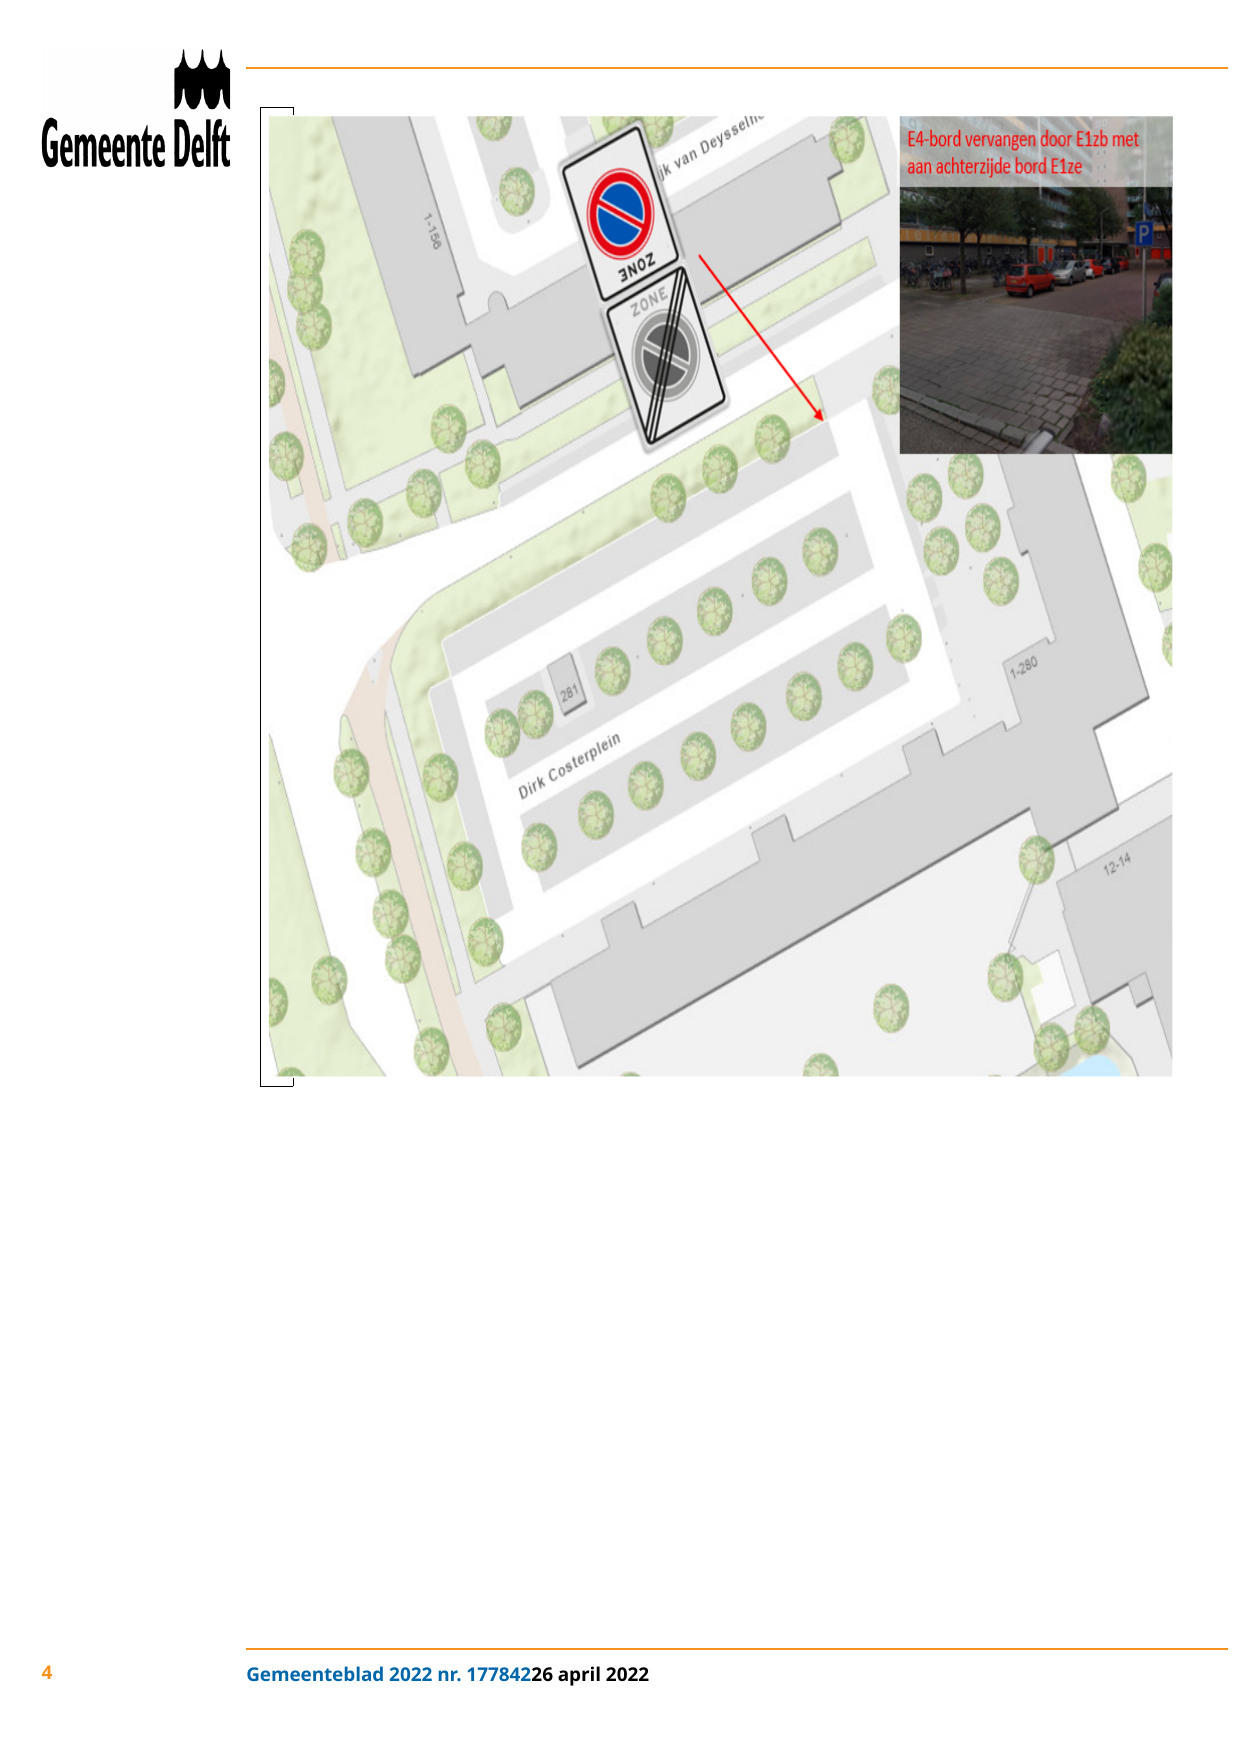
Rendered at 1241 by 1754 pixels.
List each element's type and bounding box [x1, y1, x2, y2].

picture [41, 47, 231, 172]
picture [268, 115, 1173, 1078]
